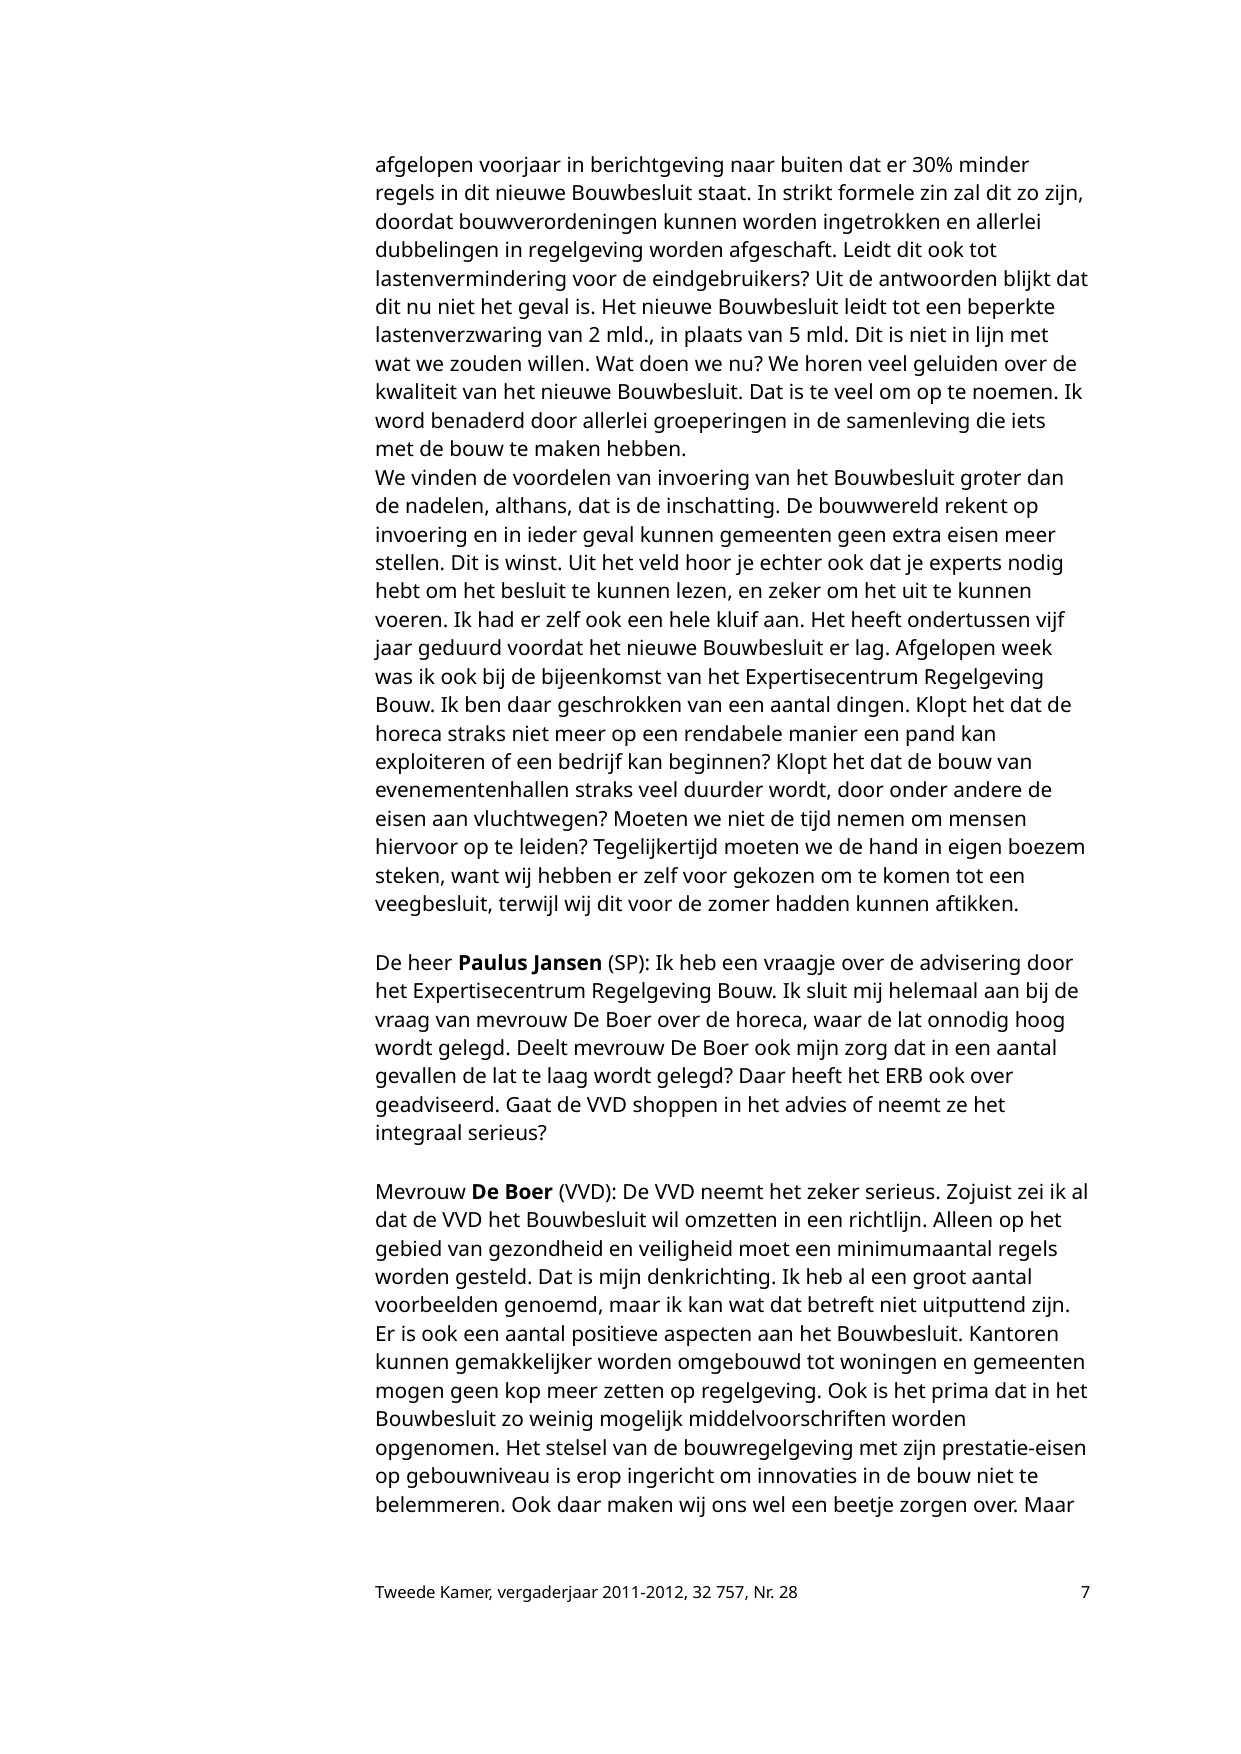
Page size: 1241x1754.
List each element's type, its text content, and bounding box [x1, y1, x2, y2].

text De heer Paulus Jansen (SP): Ik heb een vraagje over de advisering door het Expertisecentrum Regelgeving Bouw. Ik sluit mij helemaal aan bij de vraag van mevrouw De Boer over de horeca, waar de lat onnodig hoog wordt gelegd. Deelt mevrouw De Boer ook mijn zorg dat in een aantal gevallen de lat te laag wordt gelegd? Daar heeft het ERB ook over geadviseerd. Gaat de VVD shoppen in het advies of neemt ze het integraal serieus? [375, 948, 1090, 1147]
text Mevrouw De Boer (VVD): De VVD neemt het zeker serieus. Zojuist zei ik al dat de VVD het Bouwbesluit wil omzetten in een richtlijn. Alleen op het gebied van gezondheid en veiligheid moet een minimumaantal regels worden gesteld. Dat is mijn denkrichting. Ik heb al een groot aantal voorbeelden genoemd, maar ik kan wat dat betreft niet uitputtend zijn. [375, 1177, 1090, 1319]
text Er is ook een aantal positieve aspecten aan het Bouwbesluit. Kantoren kunnen gemakkelijker worden omgebouwd tot woningen en gemeenten mogen geen kop meer zetten op regelgeving. Ook is het prima dat in het Bouwbesluit zo weinig mogelijk middelvoorschriften worden opgenomen. Het stelsel van de bouwregelgeving met zijn prestatie-eisen op gebouwniveau is erop ingericht om innovaties in de bouw niet te belemmeren. Ook daar maken wij ons wel een beetje zorgen over. Maar [375, 1319, 1090, 1518]
text We vinden de voordelen van invoering van het Bouwbesluit groter dan de nadelen, althans, dat is de inschatting. De bouwwereld rekent op invoering en in ieder geval kunnen gemeenten geen extra eisen meer stellen. Dit is winst. Uit het veld hoor je echter ook dat je experts nodig hebt om het besluit te kunnen lezen, en zeker om het uit te kunnen voeren. Ik had er zelf ook een hele kluif aan. Het heeft ondertussen vijf jaar geduurd voordat het nieuwe Bouwbesluit er lag. Afgelopen week was ik ook bij de bijeenkomst van het Expertisecentrum Regelgeving Bouw. Ik ben daar geschrokken van een aantal dingen. Klopt het dat de horeca straks niet meer op een rendabele manier een pand kan exploiteren of een bedrijf kan beginnen? Klopt het dat de bouw van evenementenhallen straks veel duurder wordt, door onder andere de eisen aan vluchtwegen? Moeten we niet de tijd nemen om mensen hiervoor op te leiden? Tegelijkertijd moeten we de hand in eigen boezem steken, want wij hebben er zelf voor gekozen om te komen tot een veegbesluit, terwijl wij dit voor de zomer hadden kunnen aftikken. [375, 463, 1090, 918]
text afgelopen voorjaar in berichtgeving naar buiten dat er 30% minder regels in dit nieuwe Bouwbesluit staat. In strikt formele zin zal dit zo zijn, doordat bouwverordeningen kunnen worden ingetrokken en allerlei dubbelingen in regelgeving worden afgeschaft. Leidt dit ook tot lastenvermindering voor de eindgebruikers? Uit de antwoorden blijkt dat dit nu niet het geval is. Het nieuwe Bouwbesluit leidt tot een beperkte lastenverzwaring van 2 mld., in plaats van 5 mld. Dit is niet in lijn met wat we zouden willen. Wat doen we nu? We horen veel geluiden over de kwaliteit van het nieuwe Bouwbesluit. Dat is te veel om op te noemen. Ik word benaderd door allerlei groeperingen in de samenleving die iets met de bouw te maken hebben. [375, 150, 1090, 463]
